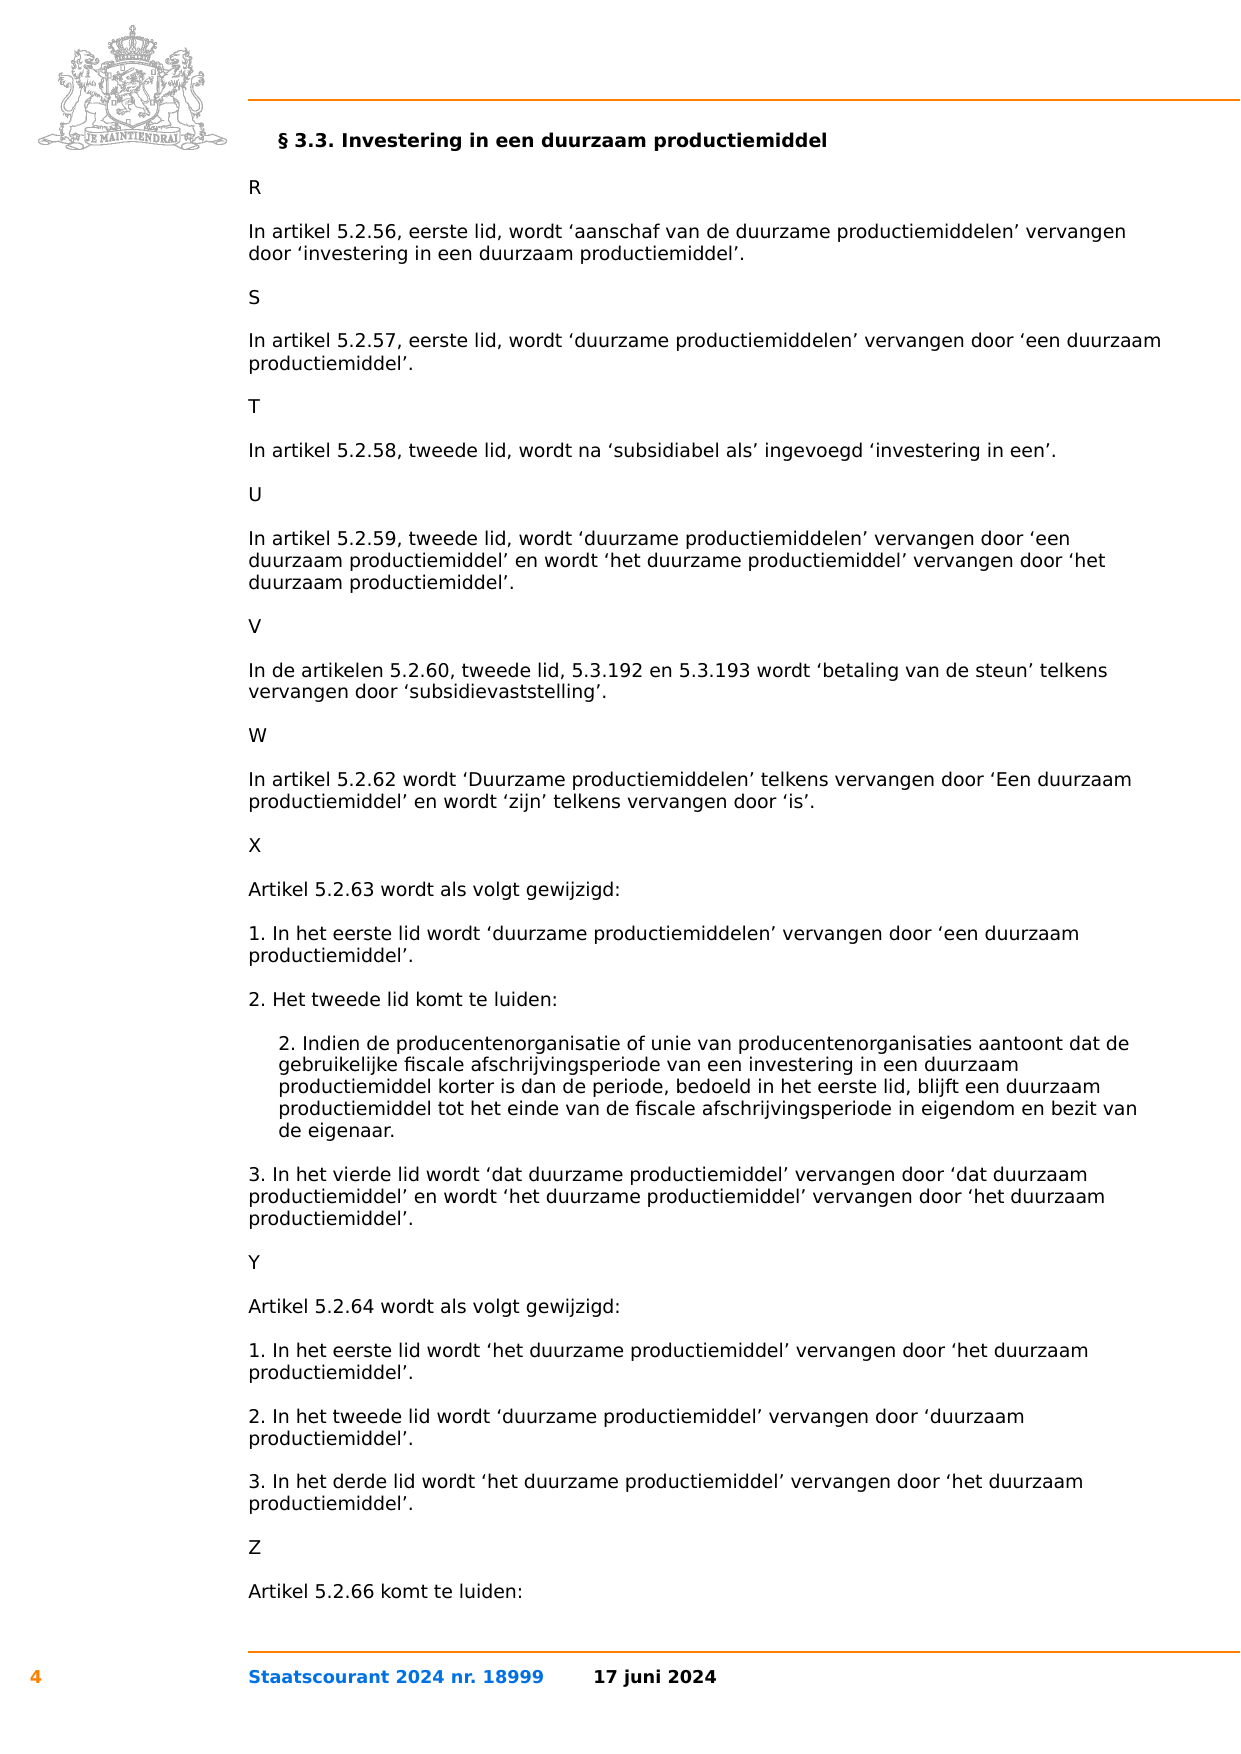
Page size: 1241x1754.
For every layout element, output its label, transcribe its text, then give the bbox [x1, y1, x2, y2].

text In artikel 5.2.58, tweede lid, wordt na ‘subsidiabel als’ ingevoegd ‘investering in een’. [248, 440, 1163, 462]
text U [248, 484, 1163, 506]
text 1. In het eerste lid wordt ‘duurzame productiemiddelen’ vervangen door ‘een duurzaam productiemiddel’. [248, 923, 1163, 967]
text 1. In het eerste lid wordt ‘het duurzame productiemiddel’ vervangen door ‘het duurzaam productiemiddel’. [248, 1340, 1163, 1384]
text Artikel 5.2.66 komt te luiden: [248, 1581, 1163, 1603]
text 3. In het vierde lid wordt ‘dat duurzame productiemiddel’ vervangen door ‘dat duurzaam productiemiddel’ en wordt ‘het duurzame productiemiddel’ vervangen door ‘het duurzaam productiemiddel’. [248, 1164, 1163, 1230]
text In artikel 5.2.57, eerste lid, wordt ‘duurzame productiemiddelen’ vervangen door ‘een duurzaam productiemiddel’. [248, 330, 1163, 374]
text 2. Het tweede lid komt te luiden: [248, 988, 1163, 1011]
text 3. In het derde lid wordt ‘het duurzame productiemiddel’ vervangen door ‘het duurzaam productiemiddel’. [248, 1471, 1163, 1515]
text R [248, 177, 1163, 199]
picture [38, 25, 227, 150]
text In artikel 5.2.59, tweede lid, wordt ‘duurzame productiemiddelen’ vervangen door ‘een duurzaam productiemiddel’ en wordt ‘het duurzame productiemiddel’ vervangen door ‘het duurzaam productiemiddel’. [248, 528, 1163, 594]
text X [248, 835, 1163, 857]
text Z [248, 1537, 1163, 1559]
text W [248, 725, 1163, 747]
text Artikel 5.2.63 wordt als volgt gewijzigd: [248, 879, 1163, 901]
text In artikel 5.2.62 wordt ‘Duurzame productiemiddelen’ telkens vervangen door ‘Een duurzaam productiemiddel’ en wordt ‘zijn’ telkens vervangen door ‘is’. [248, 769, 1163, 813]
text In de artikelen 5.2.60, tweede lid, 5.3.192 en 5.3.193 wordt ‘betaling van de steun’ telkens vervangen door ‘subsidievaststelling’. [248, 659, 1163, 703]
text 2. Indien de producentenorganisatie of unie van producentenorganisaties aantoont dat de gebruikelijke fiscale afschrijvingsperiode van een investering in een duurzaam productiemiddel korter is dan de periode, bedoeld in het eerste lid, blijft een duurzaam productiemiddel tot het einde van de fiscale afschrijvingsperiode in eigendom en bezit van de eigenaar. [278, 1032, 1163, 1142]
text Y [248, 1252, 1163, 1274]
text S [248, 287, 1163, 308]
text In artikel 5.2.56, eerste lid, wordt ‘aanschaf van de duurzame productiemiddelen’ vervangen door ‘investering in een duurzaam productiemiddel’. [248, 221, 1163, 265]
subtitle § 3.3. Investering in een duurzaam productiemiddel [278, 130, 1163, 152]
text 2. In het tweede lid wordt ‘duurzame productiemiddel’ vervangen door ‘duurzaam productiemiddel’. [248, 1406, 1163, 1449]
text V [248, 616, 1163, 638]
text T [248, 396, 1163, 418]
text Artikel 5.2.64 wordt als volgt gewijzigd: [248, 1296, 1163, 1318]
